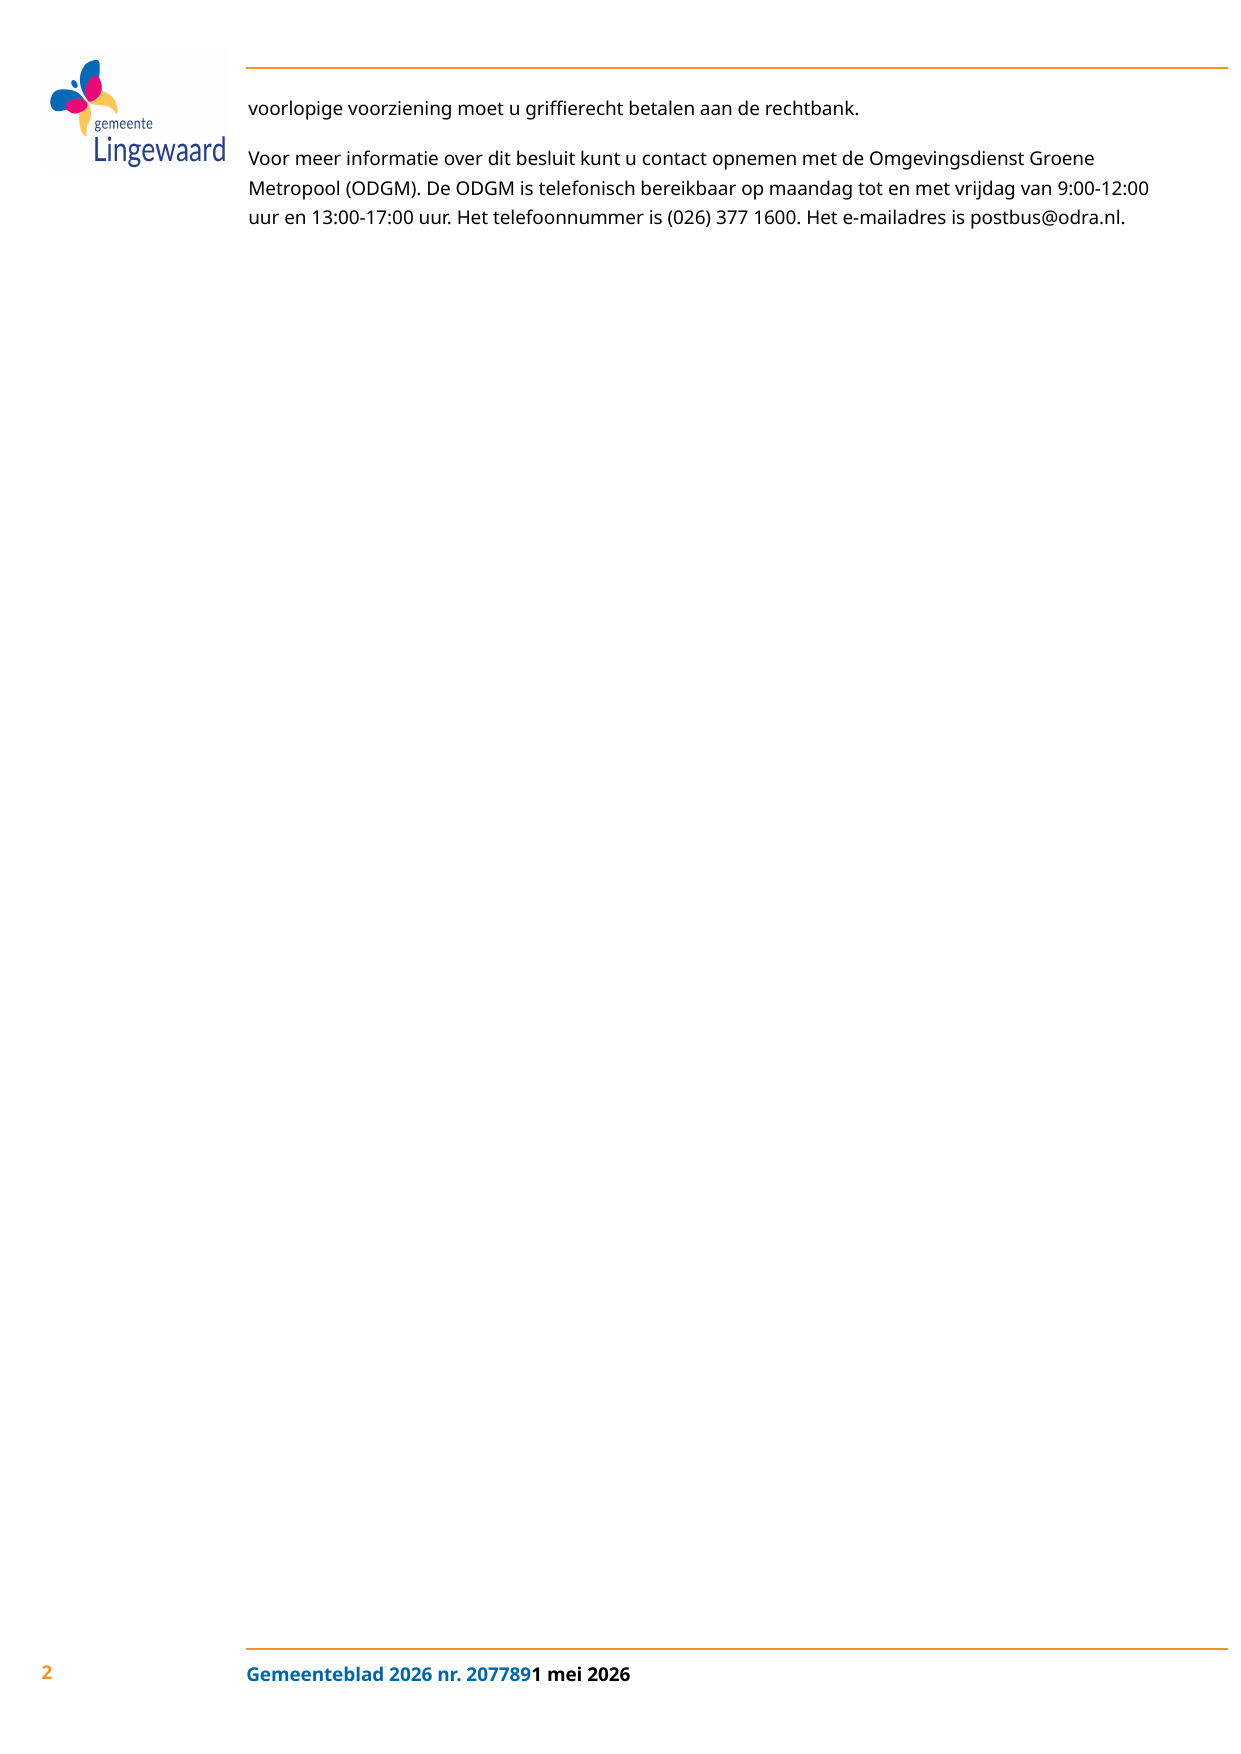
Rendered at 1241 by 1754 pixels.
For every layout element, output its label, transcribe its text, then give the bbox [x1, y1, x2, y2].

picture [41, 47, 231, 172]
text voorlopige voorziening moet u griffierecht betalen aan de rechtbank. [248, 95, 1152, 121]
text Voor meer informatie over dit besluit kunt u contact opnemen met de Omgevingsdienst Groene Metropool (ODGM). De ODGM is telefonisch bereikbaar op maandag tot en met vrijdag van 9:00-12:00 uur en 13:00-17:00 uur. Het telefoonnummer is (026) 377 1600. Het e-mailadres is postbus@odra.nl. [248, 145, 1152, 230]
